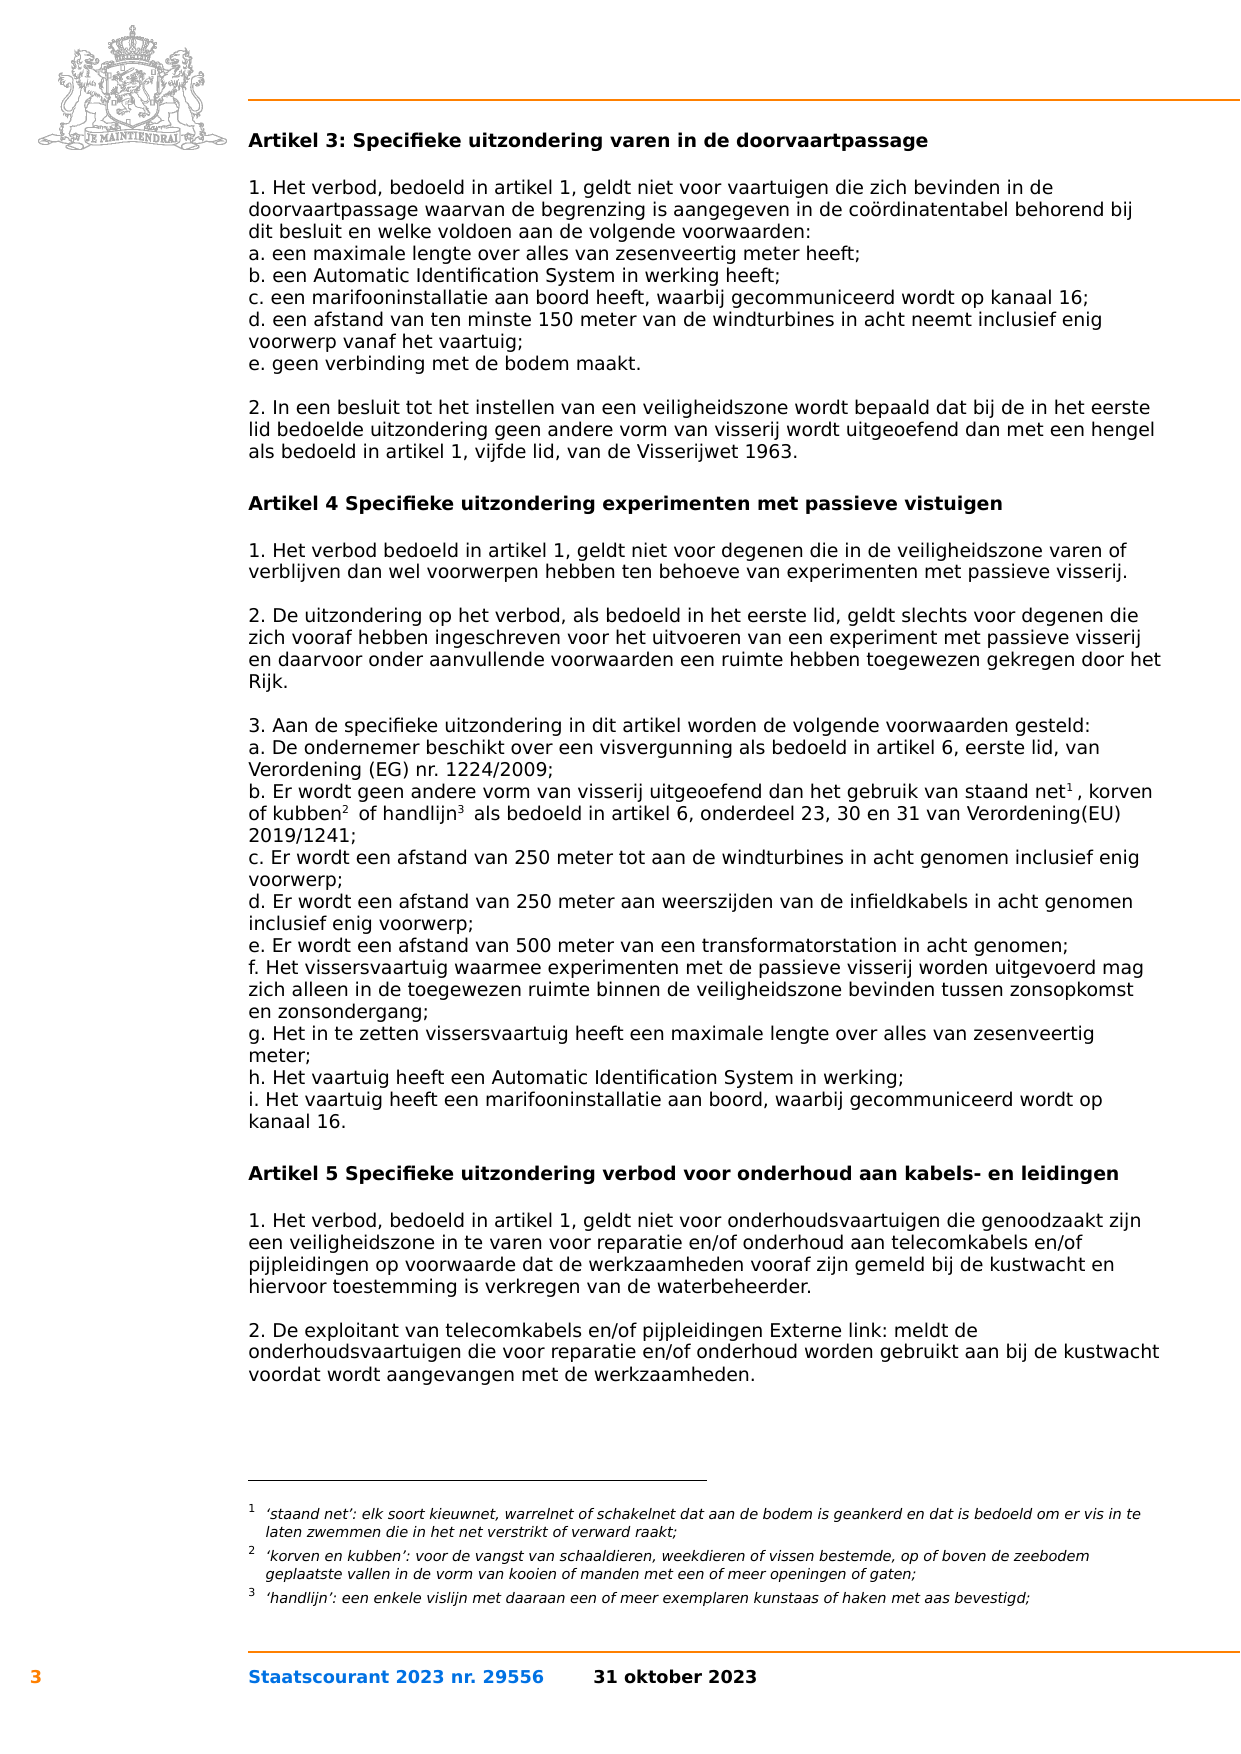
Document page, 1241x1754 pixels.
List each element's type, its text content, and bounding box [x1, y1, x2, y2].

text c. Er wordt een afstand van 250 meter tot aan de windturbines in acht genomen inclusief enig voorwerp; [248, 847, 1163, 891]
text 1. Het verbod, bedoeld in artikel 1, geldt niet voor vaartuigen die zich bevinden in de doorvaartpassage waarvan de begrenzing is aangegeven in de coördinatentabel behorend bij dit besluit en welke voldoen aan de volgende voorwaarden: [248, 177, 1163, 243]
text b. Er wordt geen andere vorm van visserij uitgeoefend dan het gebruik van staand net, korven of kubben of handlijn als bedoeld in artikel 6, onderdeel 23, 30 en 31 van Verordening(EU) 2019/1241; [248, 781, 1163, 847]
text 1. Het verbod, bedoeld in artikel 1, geldt niet voor onderhoudsvaartuigen die genoodzaakt zijn een veiligheidszone in te varen voor reparatie en/of onderhoud aan telecomkabels en/of pijpleidingen op voorwaarde dat de werkzaamheden vooraf zijn gemeld bij de kustwacht en hiervoor toestemming is verkregen van de waterbeheerder. [248, 1210, 1163, 1298]
text 2. De exploitant van telecomkabels en/of pijpleidingen Externe link: meldt de onderhoudsvaartuigen die voor reparatie en/of onderhoud worden gebruikt aan bij de kustwacht voordat wordt aangevangen met de werkzaamheden. [248, 1319, 1163, 1385]
text ‘handlijn’: een enkele vislijn met daaraan een of meer exemplaren kunstaas of haken met aas bevestigd; [248, 1586, 1163, 1608]
text e. Er wordt een afstand van 500 meter van een transformatorstation in acht genomen; [248, 935, 1163, 957]
text h. Het vaartuig heeft een Automatic Identification System in werking; [248, 1067, 1163, 1089]
text f. Het vissersvaartuig waarmee experimenten met de passieve visserij worden uitgevoerd mag zich alleen in de toegewezen ruimte binnen de veiligheidszone bevinden tussen zonsopkomst en zonsondergang; [248, 957, 1163, 1023]
picture [38, 25, 227, 150]
text d. een afstand van ten minste 150 meter van de windturbines in acht neemt inclusief enig voorwerp vanaf het vaartuig; [248, 309, 1163, 353]
text 3. Aan de specifieke uitzondering in dit artikel worden de volgende voorwaarden gesteld: [248, 715, 1163, 737]
text d. Er wordt een afstand van 250 meter aan weerszijden van de infieldkabels in acht genomen inclusief enig voorwerp; [248, 891, 1163, 935]
text a. De ondernemer beschikt over een visvergunning als bedoeld in artikel 6, eerste lid, van Verordening (EG) nr. 1224/2009; [248, 737, 1163, 781]
text ‘staand net’: elk soort kieuwnet, warrelnet of schakelnet dat aan de bodem is geankerd en dat is bedoeld om er vis in te laten zwemmen die in het net verstrikt of verward raakt; [248, 1502, 1163, 1541]
text c. een marifooninstallatie aan boord heeft, waarbij gecommuniceerd wordt op kanaal 16; [248, 287, 1163, 309]
text i. Het vaartuig heeft een marifooninstallatie aan boord, waarbij gecommuniceerd wordt op kanaal 16. [248, 1089, 1163, 1133]
text 1. Het verbod bedoeld in artikel 1, geldt niet voor degenen die in de veiligheidszone varen of verblijven dan wel voorwerpen hebben ten behoeve van experimenten met passieve visserij. [248, 539, 1163, 583]
subtitle Artikel 5 Specifieke uitzondering verbod voor onderhoud aan kabels- en leidingen [248, 1163, 1163, 1185]
text a. een maximale lengte over alles van zesenveertig meter heeft; [248, 243, 1163, 265]
text e. geen verbinding met de bodem maakt. [248, 353, 1163, 375]
text ‘korven en kubben’: voor de vangst van schaaldieren, weekdieren of vissen bestemde, op of boven de zeebodem geplaatste vallen in de vorm van kooien of manden met een of meer openingen of gaten; [248, 1544, 1163, 1583]
subtitle Artikel 3: Specifieke uitzondering varen in de doorvaartpassage [248, 130, 1163, 152]
text 2. De uitzondering op het verbod, als bedoeld in het eerste lid, geldt slechts voor degenen die zich vooraf hebben ingeschreven voor het uitvoeren van een experiment met passieve visserij en daarvoor onder aanvullende voorwaarden een ruimte hebben toegewezen gekregen door het Rijk. [248, 605, 1163, 693]
text b. een Automatic Identification System in werking heeft; [248, 265, 1163, 287]
text 2. In een besluit tot het instellen van een veiligheidszone wordt bepaald dat bij de in het eerste lid bedoelde uitzondering geen andere vorm van visserij wordt uitgeoefend dan met een hengel als bedoeld in artikel 1, vijfde lid, van de Visserijwet 1963. [248, 397, 1163, 462]
text g. Het in te zetten vissersvaartuig heeft een maximale lengte over alles van zesenveertig meter; [248, 1023, 1163, 1067]
subtitle Artikel 4 Specifieke uitzondering experimenten met passieve vistuigen [248, 492, 1163, 514]
